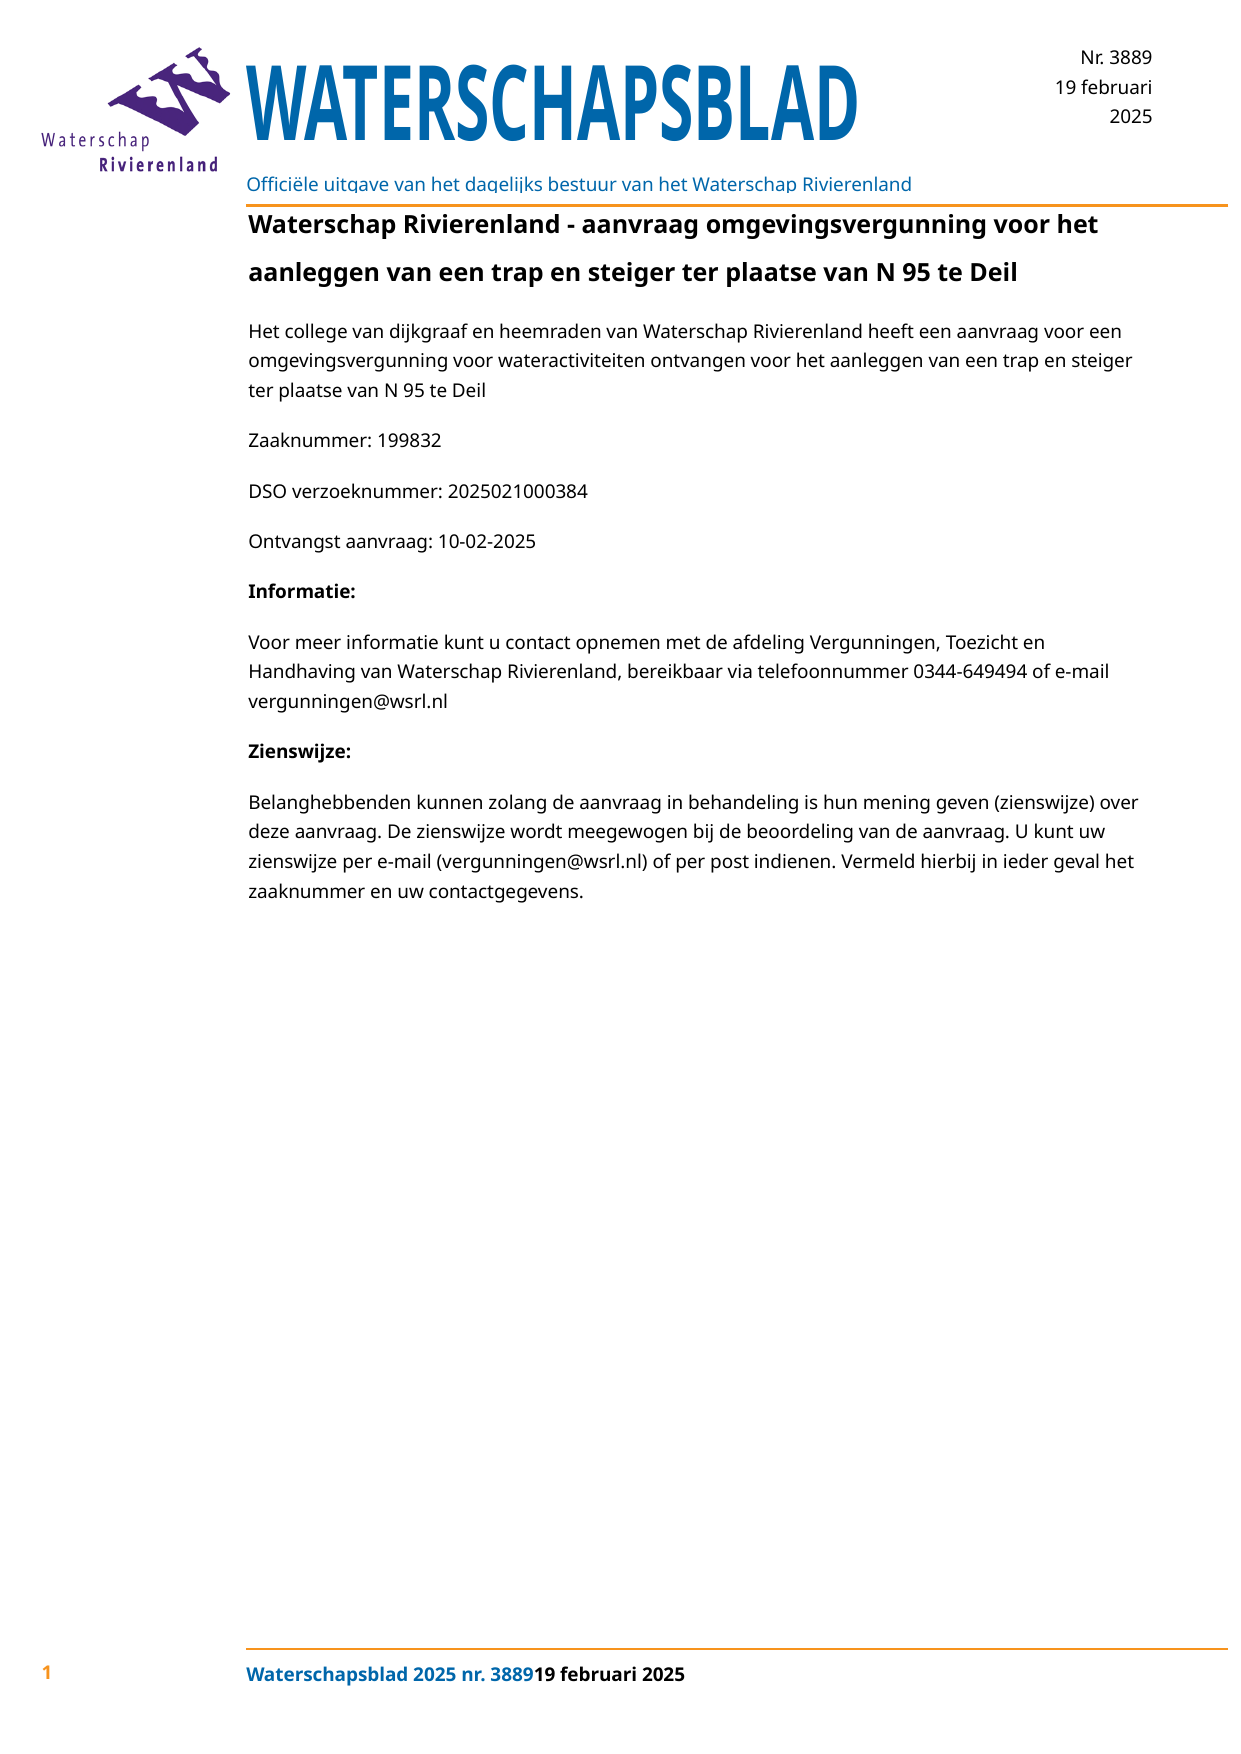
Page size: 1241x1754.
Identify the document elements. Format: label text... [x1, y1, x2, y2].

text Voor meer informatie kunt u contact opnemen met de afdeling Vergunningen, Toezicht en Handhaving van Waterschap Rivierenland, bereikbaar via telefoonnummer 0344-649494 of e-mail vergunningen@wsrl.nl [248, 629, 1152, 714]
text Ontvangst aanvraag: 10-02-2025 [248, 528, 1152, 554]
text Zienswijze: [248, 739, 1152, 764]
text Het college van dijkgraaf en heemraden van Waterschap Rivierenland heeft een aanvraag voor een omgevingsvergunning voor wateractiviteiten ontvangen voor het aanleggen van een trap en steiger ter plaatse van N 95 te Deil [248, 318, 1152, 403]
text Belanghebbenden kunnen zolang de aanvraag in behandeling is hun mening geven (zienswijze) over deze aanvraag. De zienswijze wordt meegewogen bij de beoordeling van de aanvraag. U kunt uw zienswijze per e-mail (vergunningen@wsrl.nl) of per post indienen. Vermeld hierbij in ieder geval het zaaknummer en uw contactgegevens. [248, 789, 1152, 904]
text DSO verzoeknummer: 2025021000384 [248, 478, 1152, 504]
text Zaaknummer: 199832 [248, 427, 1152, 453]
picture [41, 47, 231, 172]
text Waterschap Rivierenland - aanvraag omgevingsvergunning voor het aanleggen van een trap en steiger ter plaatse van N 95 te Deil [248, 207, 1152, 288]
text Informatie: [248, 579, 1152, 604]
